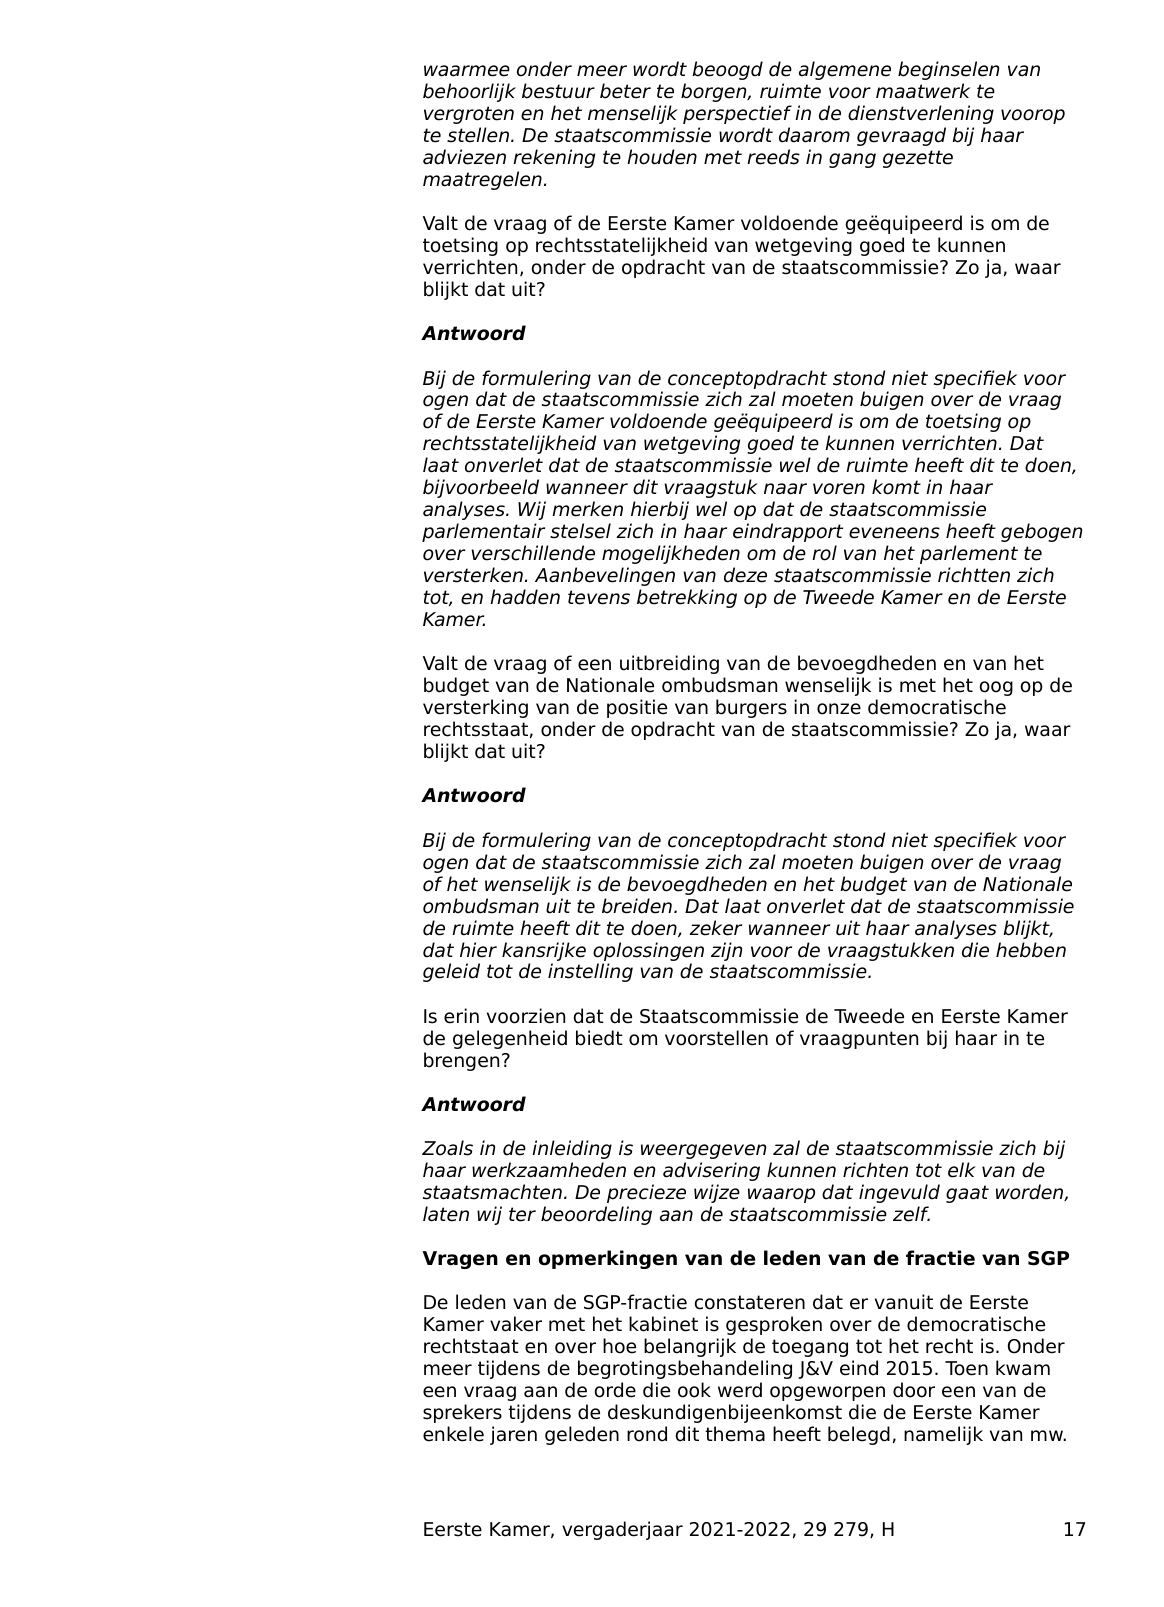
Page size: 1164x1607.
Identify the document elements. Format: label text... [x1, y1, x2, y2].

subtitle Vragen en opmerkingen van de leden van de fractie van SGP [422, 1248, 1087, 1270]
text Valt de vraag of de Eerste Kamer voldoende geëquipeerd is om de toetsing op rechtsstatelijkheid van wetgeving goed te kunnen verrichten, onder de opdracht van de staatscommissie? Zo ja, waar blijkt dat uit? [422, 213, 1087, 301]
subtitle Antwoord [422, 323, 1087, 345]
text De leden van de SGP-fractie constateren dat er vanuit de Eerste Kamer vaker met het kabinet is gesproken over de democratische rechtstaat en over hoe belangrijk de toegang tot het recht is. Onder meer tijdens de begrotingsbehandeling J&V eind 2015. Toen kwam een vraag aan de orde die ook werd opgeworpen door een van de sprekers tijdens de deskundigenbijeenkomst die de Eerste Kamer enkele jaren geleden rond dit thema heeft belegd, namelijk van mw. [422, 1292, 1087, 1446]
subtitle Antwoord [422, 785, 1087, 807]
text Zoals in de inleiding is weergegeven zal de staatscommissie zich bij haar werkzaamheden en advisering kunnen richten tot elk van de staatsmachten. De precieze wijze waarop dat ingevuld gaat worden, laten wij ter beoordeling aan de staatscommissie zelf. [422, 1138, 1087, 1226]
subtitle Antwoord [422, 1094, 1087, 1116]
text Bij de formulering van de conceptopdracht stond niet specifiek voor ogen dat de staatscommissie zich zal moeten buigen over de vraag of het wenselijk is de bevoegdheden en het budget van de Nationale ombudsman uit te breiden. Dat laat onverlet dat de staatscommissie de ruimte heeft dit te doen, zeker wanneer uit haar analyses blijkt, dat hier kansrijke oplossingen zijn voor de vraagstukken die hebben geleid tot de instelling van de staatscommissie. [422, 829, 1087, 983]
text Valt de vraag of een uitbreiding van de bevoegdheden en van het budget van de Nationale ombudsman wenselijk is met het oog op de versterking van de positie van burgers in onze democratische rechtsstaat, onder de opdracht van de staatscommissie? Zo ja, waar blijkt dat uit? [422, 653, 1087, 763]
text waarmee onder meer wordt beoogd de algemene beginselen van behoorlijk bestuur beter te borgen, ruimte voor maatwerk te vergroten en het menselijk perspectief in de dienstverlening voorop te stellen. De staatscommissie wordt daarom gevraagd bij haar adviezen rekening te houden met reeds in gang gezette maatregelen. [422, 59, 1087, 191]
text Bij de formulering van de conceptopdracht stond niet specifiek voor ogen dat de staatscommissie zich zal moeten buigen over de vraag of de Eerste Kamer voldoende geëquipeerd is om de toetsing op rechtsstatelijkheid van wetgeving goed te kunnen verrichten. Dat laat onverlet dat de staatscommissie wel de ruimte heeft dit te doen, bijvoorbeeld wanneer dit vraagstuk naar voren komt in haar analyses. Wij merken hierbij wel op dat de staatscommissie parlementair stelsel zich in haar eindrapport eveneens heeft gebogen over verschillende mogelijkheden om de rol van het parlement te versterken. Aanbevelingen van deze staatscommissie richtten zich tot, en hadden tevens betrekking op de Tweede Kamer en de Eerste Kamer. [422, 367, 1087, 631]
text Is erin voorzien dat de Staatscommissie de Tweede en Eerste Kamer de gelegenheid biedt om voorstellen of vraagpunten bij haar in te brengen? [422, 1006, 1087, 1072]
